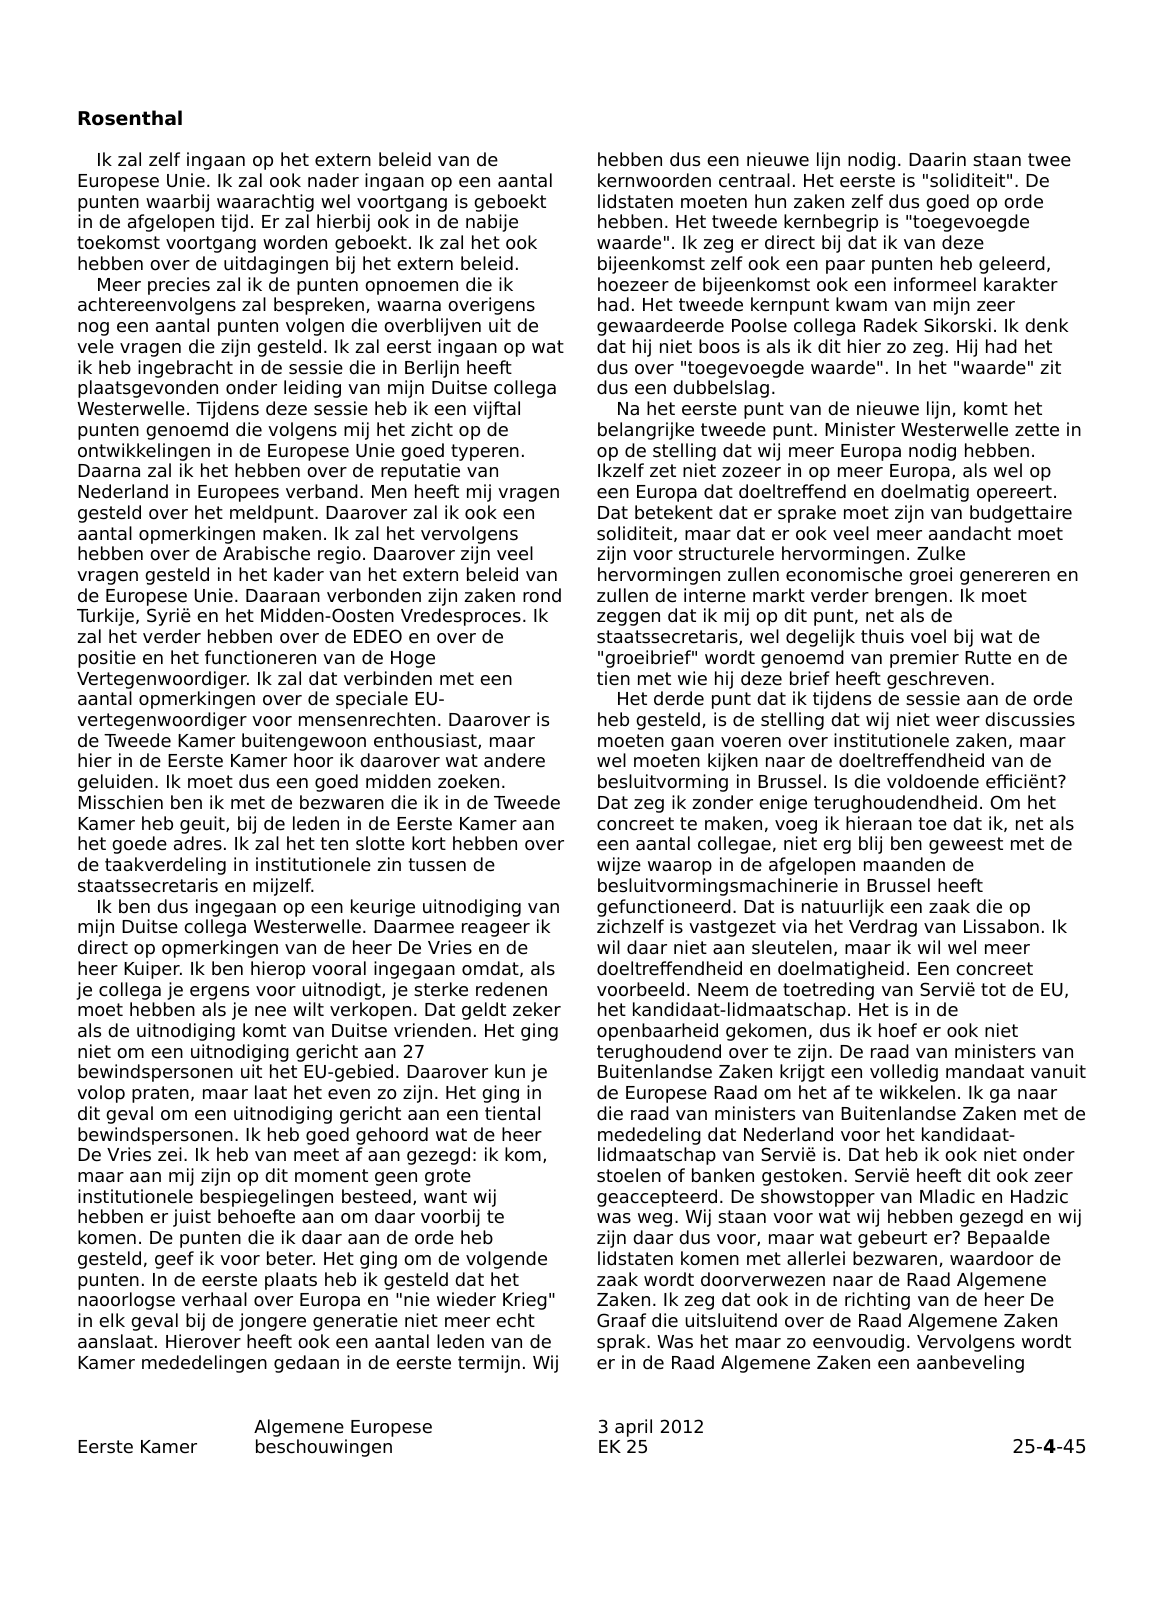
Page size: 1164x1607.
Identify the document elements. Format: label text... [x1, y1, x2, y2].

text Ik zal zelf ingaan op het extern beleid van de Europese Unie. Ik zal ook nader ingaan op een aantal punten waarbij waarachtig wel voortgang is geboekt in de afgelopen tijd. Er zal hierbij ook in de nabije toekomst voortgang worden geboekt. Ik zal het ook hebben over de uitdagingen bij het extern beleid. [77, 150, 567, 274]
text Het derde punt dat ik tijdens de sessie aan de orde heb gesteld, is de stelling dat wij niet weer discussies moeten gaan voeren over institutionele zaken, maar wel moeten kijken naar de doeltreffendheid van de besluitvorming in Brussel. Is die voldoende efficiënt? Dat zeg ik zonder enige terughoudendheid. Om het concreet te maken, voeg ik hieraan toe dat ik, net als een aantal collegae, niet erg blij ben geweest met de wijze waarop in de afgelopen maanden de besluitvormingsmachinerie in Brussel heeft gefunctioneerd. Dat is natuurlijk een zaak die op zichzelf is vastgezet via het Verdrag van Lissabon. Ik wil daar niet aan sleutelen, maar ik wil wel meer doeltreffendheid en doelmatigheid. Een concreet voorbeeld. Neem de toetreding van Servië tot de EU, het kandidaat-lidmaatschap. Het is in de openbaarheid gekomen, dus ik hoef er ook niet terughoudend over te zijn. De raad van ministers van Buitenlandse Zaken krijgt een volledig mandaat vanuit de Europese Raad om het af te wikkelen. Ik ga naar die raad van ministers van Buitenlandse Zaken met de mededeling dat Nederland voor het kandidaat-lidmaatschap van Servië is. Dat heb ik ook niet onder stoelen of banken gestoken. Servië heeft dit ook zeer geaccepteerd. De showstopper van Mladic en Hadzic was weg. Wij staan voor wat wij hebben gezegd en wij zijn daar dus voor, maar wat gebeurt er? Bepaalde lidstaten komen met allerlei bezwaren, waardoor de zaak wordt doorverwezen naar de Raad Algemene Zaken. Ik zeg dat ook in de richting van de heer De Graaf die uitsluitend over de Raad Algemene Zaken sprak. Was het maar zo eenvoudig. Vervolgens wordt er in de Raad Algemene Zaken een aanbeveling [596, 689, 1087, 1373]
text Ik ben dus ingegaan op een keurige uitnodiging van mijn Duitse collega Westerwelle. Daarmee reageer ik direct op opmerkingen van de heer De Vries en de heer Kuiper. Ik ben hierop vooral ingegaan omdat, als je collega je ergens voor uitnodigt, je sterke redenen moet hebben als je nee wilt verkopen. Dat geldt zeker als de uitnodiging komt van Duitse vrienden. Het ging niet om een uitnodiging gericht aan 27 bewindspersonen uit het EU-gebied. Daarover kun je volop praten, maar laat het even zo zijn. Het ging in dit geval om een uitnodiging gericht aan een tiental bewindspersonen. Ik heb goed gehoord wat de heer De Vries zei. Ik heb van meet af aan gezegd: ik kom, maar aan mij zijn op dit moment geen grote institutionele bespiegelingen besteed, want wij hebben er juist behoefte aan om daar voorbij te komen. De punten die ik daar aan de orde heb gesteld, geef ik voor beter. Het ging om de volgende punten. In de eerste plaats heb ik gesteld dat het naoorlogse verhaal over Europa en "nie wieder Krieg" in elk geval bij de jongere generatie niet meer echt aanslaat. Hierover heeft ook een aantal leden van de Kamer mededelingen gedaan in de eerste termijn. Wij [77, 896, 567, 1373]
text hebben dus een nieuwe lijn nodig. Daarin staan twee kernwoorden centraal. Het eerste is "soliditeit". De lidstaten moeten hun zaken zelf dus goed op orde hebben. Het tweede kernbegrip is "toegevoegde waarde". Ik zeg er direct bij dat ik van deze bijeenkomst zelf ook een paar punten heb geleerd, hoezeer de bijeenkomst ook een informeel karakter had. Het tweede kernpunt kwam van mijn zeer gewaardeerde Poolse collega Radek Sikorski. Ik denk dat hij niet boos is als ik dit hier zo zeg. Hij had het dus over "toegevoegde waarde". In het "waarde" zit dus een dubbelslag. [596, 150, 1087, 399]
text Na het eerste punt van de nieuwe lijn, komt het belangrijke tweede punt. Minister Westerwelle zette in op de stelling dat wij meer Europa nodig hebben. Ikzelf zet niet zozeer in op meer Europa, als wel op een Europa dat doeltreffend en doelmatig opereert. Dat betekent dat er sprake moet zijn van budgettaire soliditeit, maar dat er ook veel meer aandacht moet zijn voor structurele hervormingen. Zulke hervormingen zullen economische groei genereren en zullen de interne markt verder brengen. Ik moet zeggen dat ik mij op dit punt, net als de staatssecretaris, wel degelijk thuis voel bij wat de "groeibrief" wordt genoemd van premier Rutte en de tien met wie hij deze brief heeft geschreven. [596, 399, 1087, 689]
text Meer precies zal ik de punten opnoemen die ik achtereenvolgens zal bespreken, waarna overigens nog een aantal punten volgen die overblijven uit de vele vragen die zijn gesteld. Ik zal eerst ingaan op wat ik heb ingebracht in de sessie die in Berlijn heeft plaatsgevonden onder leiding van mijn Duitse collega Westerwelle. Tijdens deze sessie heb ik een vijftal punten genoemd die volgens mij het zicht op de ontwikkelingen in de Europese Unie goed typeren. Daarna zal ik het hebben over de reputatie van Nederland in Europees verband. Men heeft mij vragen gesteld over het meldpunt. Daarover zal ik ook een aantal opmerkingen maken. Ik zal het vervolgens hebben over de Arabische regio. Daarover zijn veel vragen gesteld in het kader van het extern beleid van de Europese Unie. Daaraan verbonden zijn zaken rond Turkije, Syrië en het Midden-Oosten Vredesproces. Ik zal het verder hebben over de EDEO en over de positie en het functioneren van de Hoge Vertegenwoordiger. Ik zal dat verbinden met een aantal opmerkingen over de speciale EU-vertegenwoordiger voor mensenrechten. Daarover is de Tweede Kamer buitengewoon enthousiast, maar hier in de Eerste Kamer hoor ik daarover wat andere geluiden. Ik moet dus een goed midden zoeken. Misschien ben ik met de bezwaren die ik in de Tweede Kamer heb geuit, bij de leden in de Eerste Kamer aan het goede adres. Ik zal het ten slotte kort hebben over de taakverdeling in institutionele zin tussen de staatssecretaris en mijzelf. [77, 274, 567, 896]
